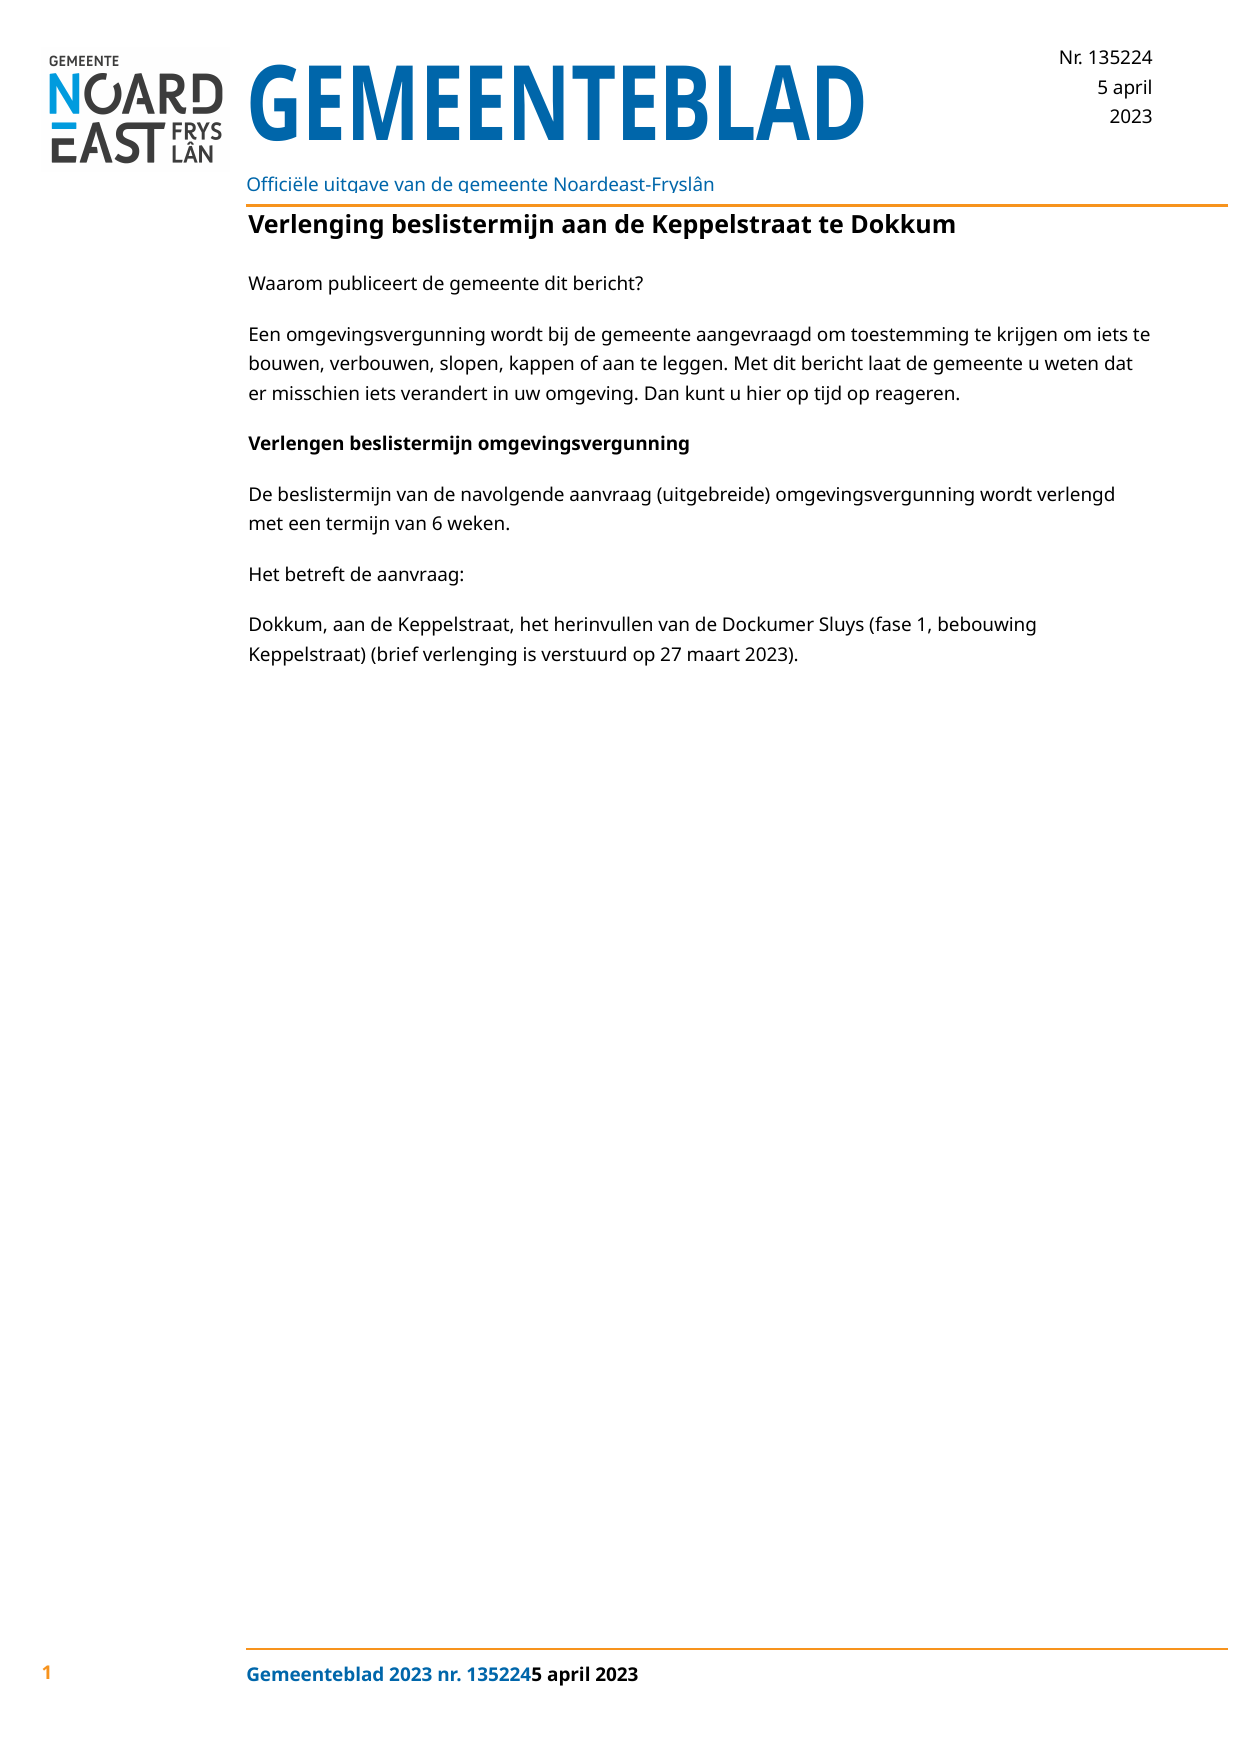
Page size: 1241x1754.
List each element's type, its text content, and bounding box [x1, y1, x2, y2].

text Het betreft de aanvraag: [248, 561, 1152, 586]
picture [41, 47, 231, 172]
text Een omgevingsvergunning wordt bij de gemeente aangevraagd om toestemming te krijgen om iets te bouwen, verbouwen, slopen, kappen of aan te leggen. Met dit bericht laat de gemeente u weten dat er misschien iets verandert in uw omgeving. Dan kunt u hier op tijd op reageren. [248, 321, 1152, 406]
text Verlenging beslistermijn aan de Keppelstraat te Dokkum [248, 207, 1152, 241]
text Waarom publiceert de gemeente dit bericht? [248, 270, 1152, 296]
text Verlengen beslistermijn omgevingsvergunning [248, 430, 1152, 456]
text De beslistermijn van de navolgende aanvraag (uitgebreide) omgevingsvergunning wordt verlengd met een termijn van 6 weken. [248, 481, 1152, 536]
text Dokkum, aan de Keppelstraat, het herinvullen van de Dockumer Sluys (fase 1, bebouwing Keppelstraat) (brief verlenging is verstuurd op 27 maart 2023). [248, 611, 1152, 666]
